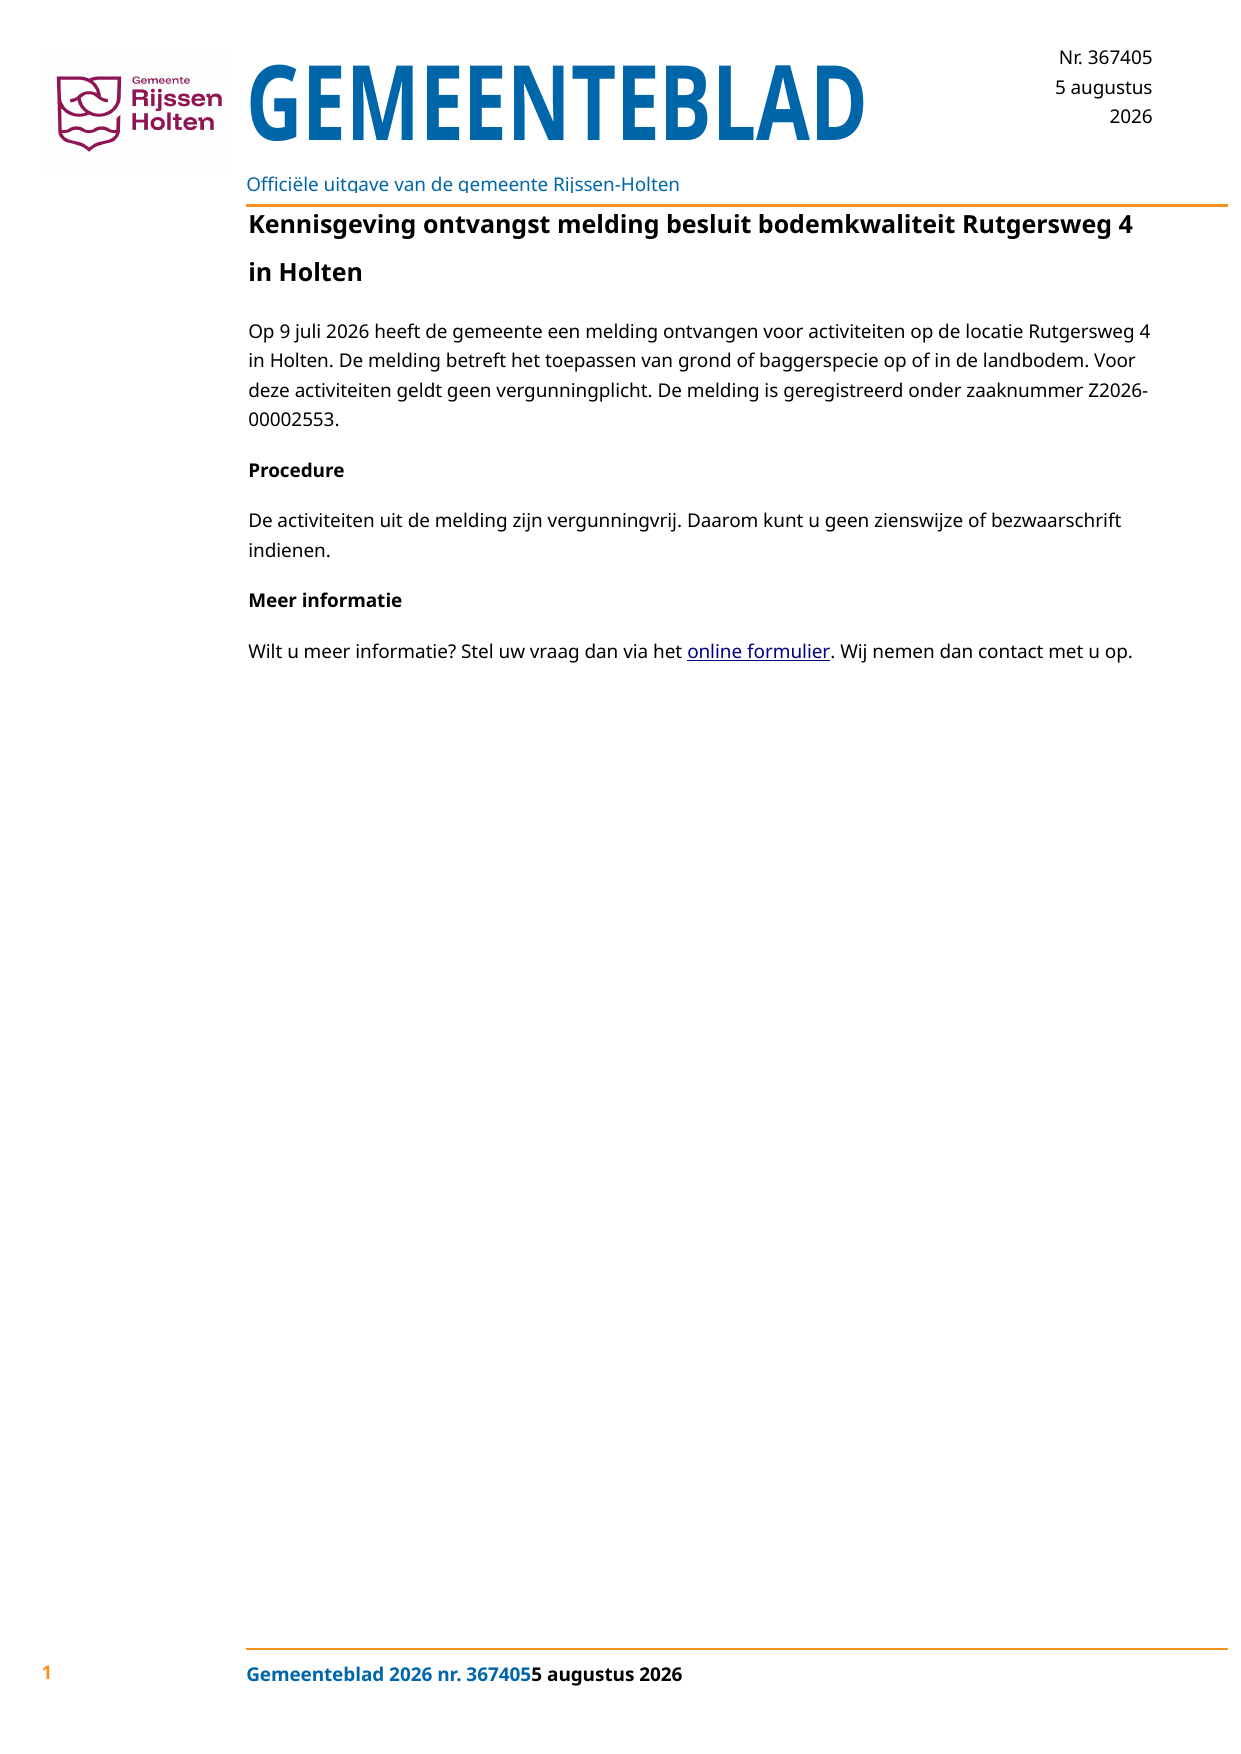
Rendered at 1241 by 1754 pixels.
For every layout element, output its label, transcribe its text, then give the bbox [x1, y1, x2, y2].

text Kennisgeving ontvangst melding besluit bodemkwaliteit Rutgersweg 4 in Holten [248, 207, 1152, 288]
text Wilt u meer informatie? Stel uw vraag dan via het online formulier. Wij nemen dan contact met u op. [248, 638, 1152, 664]
text Meer informatie [248, 587, 1152, 613]
picture [41, 47, 231, 172]
text Op 9 juli 2026 heeft de gemeente een melding ontvangen voor activiteiten op de locatie Rutgersweg 4 in Holten. De melding betreft het toepassen van grond of baggerspecie op of in de landbodem. Voor deze activiteiten geldt geen vergunningplicht. De melding is geregistreerd onder zaaknummer Z2026-00002553. [248, 318, 1152, 432]
text De activiteiten uit de melding zijn vergunningvrij. Daarom kunt u geen zienswijze of bezwaarschrift indienen. [248, 507, 1152, 563]
text Procedure [248, 457, 1152, 483]
